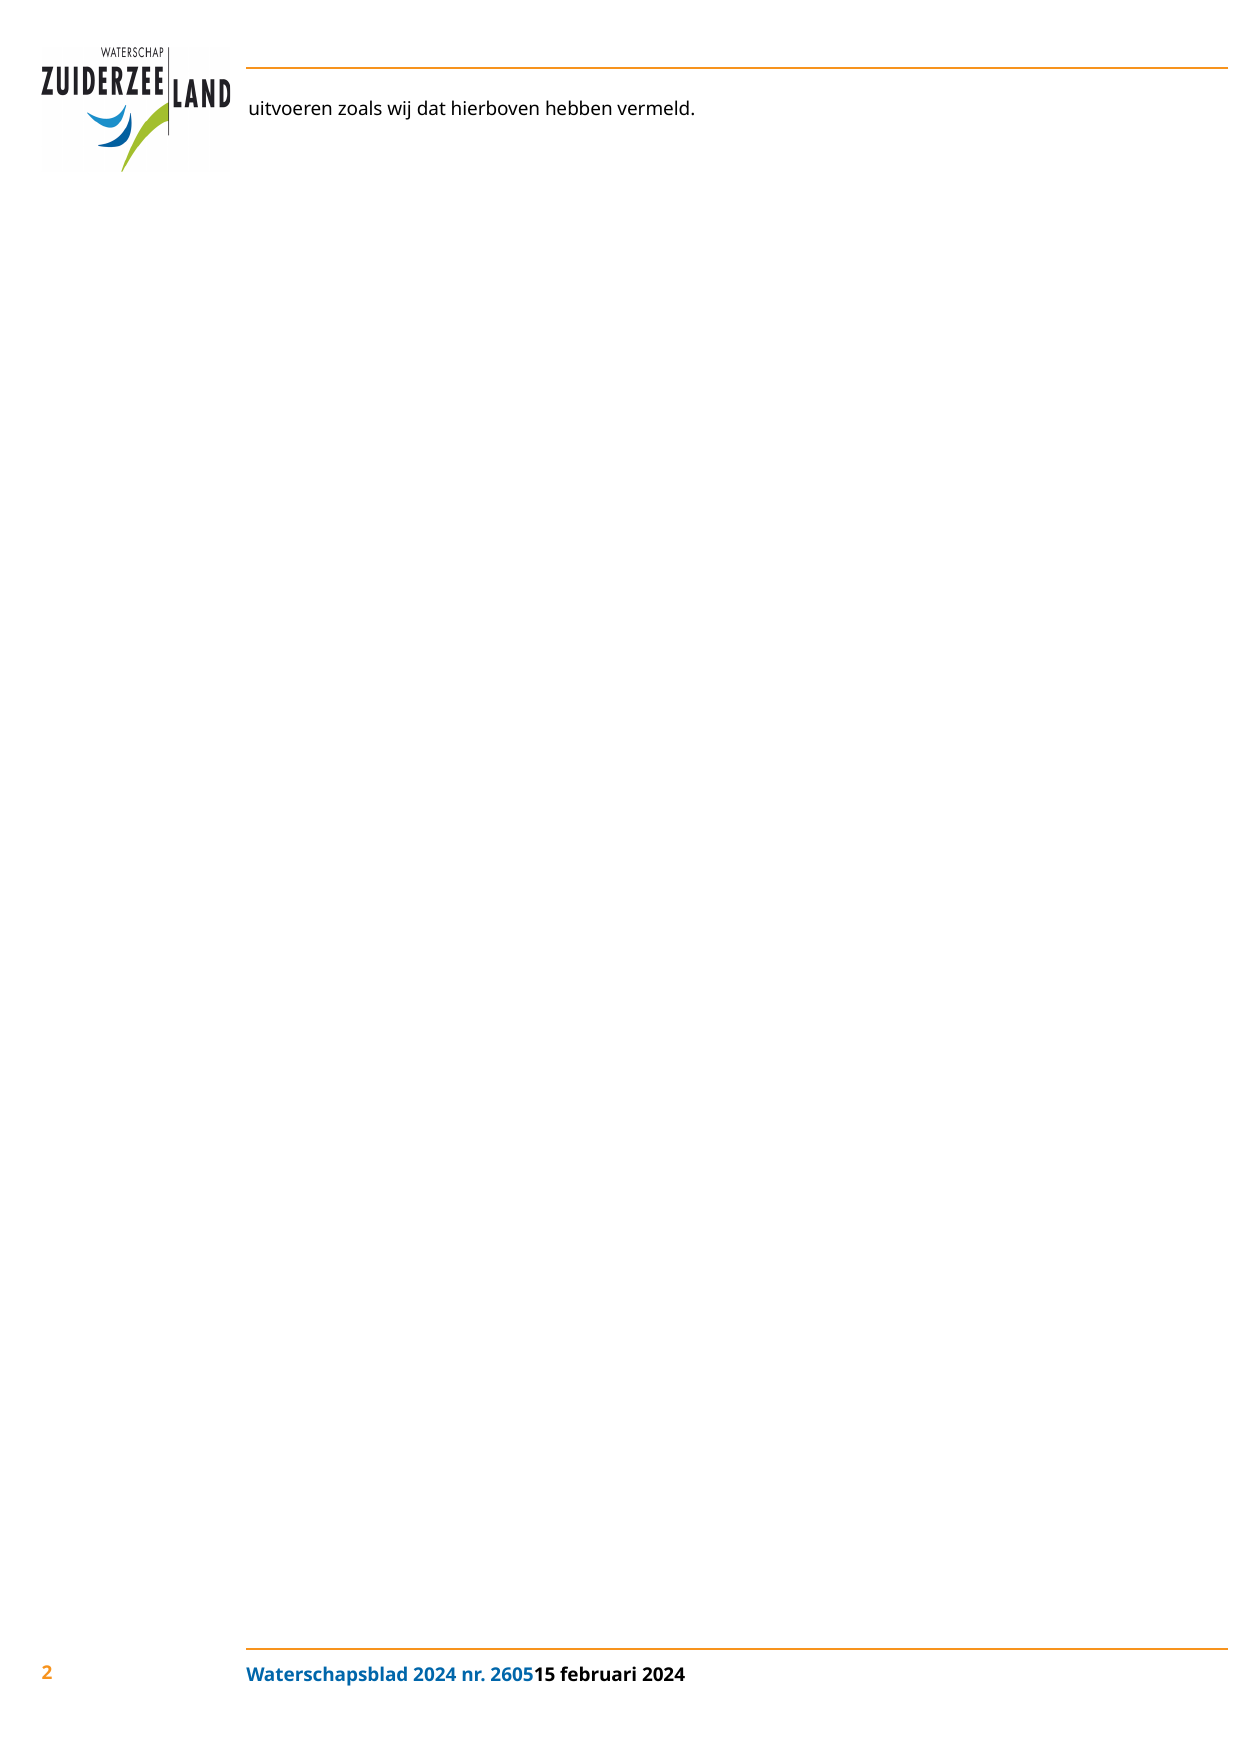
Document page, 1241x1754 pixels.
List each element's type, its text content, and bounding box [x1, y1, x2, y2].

text uitvoeren zoals wij dat hierboven hebben vermeld. [248, 95, 1152, 121]
picture [41, 47, 231, 172]
